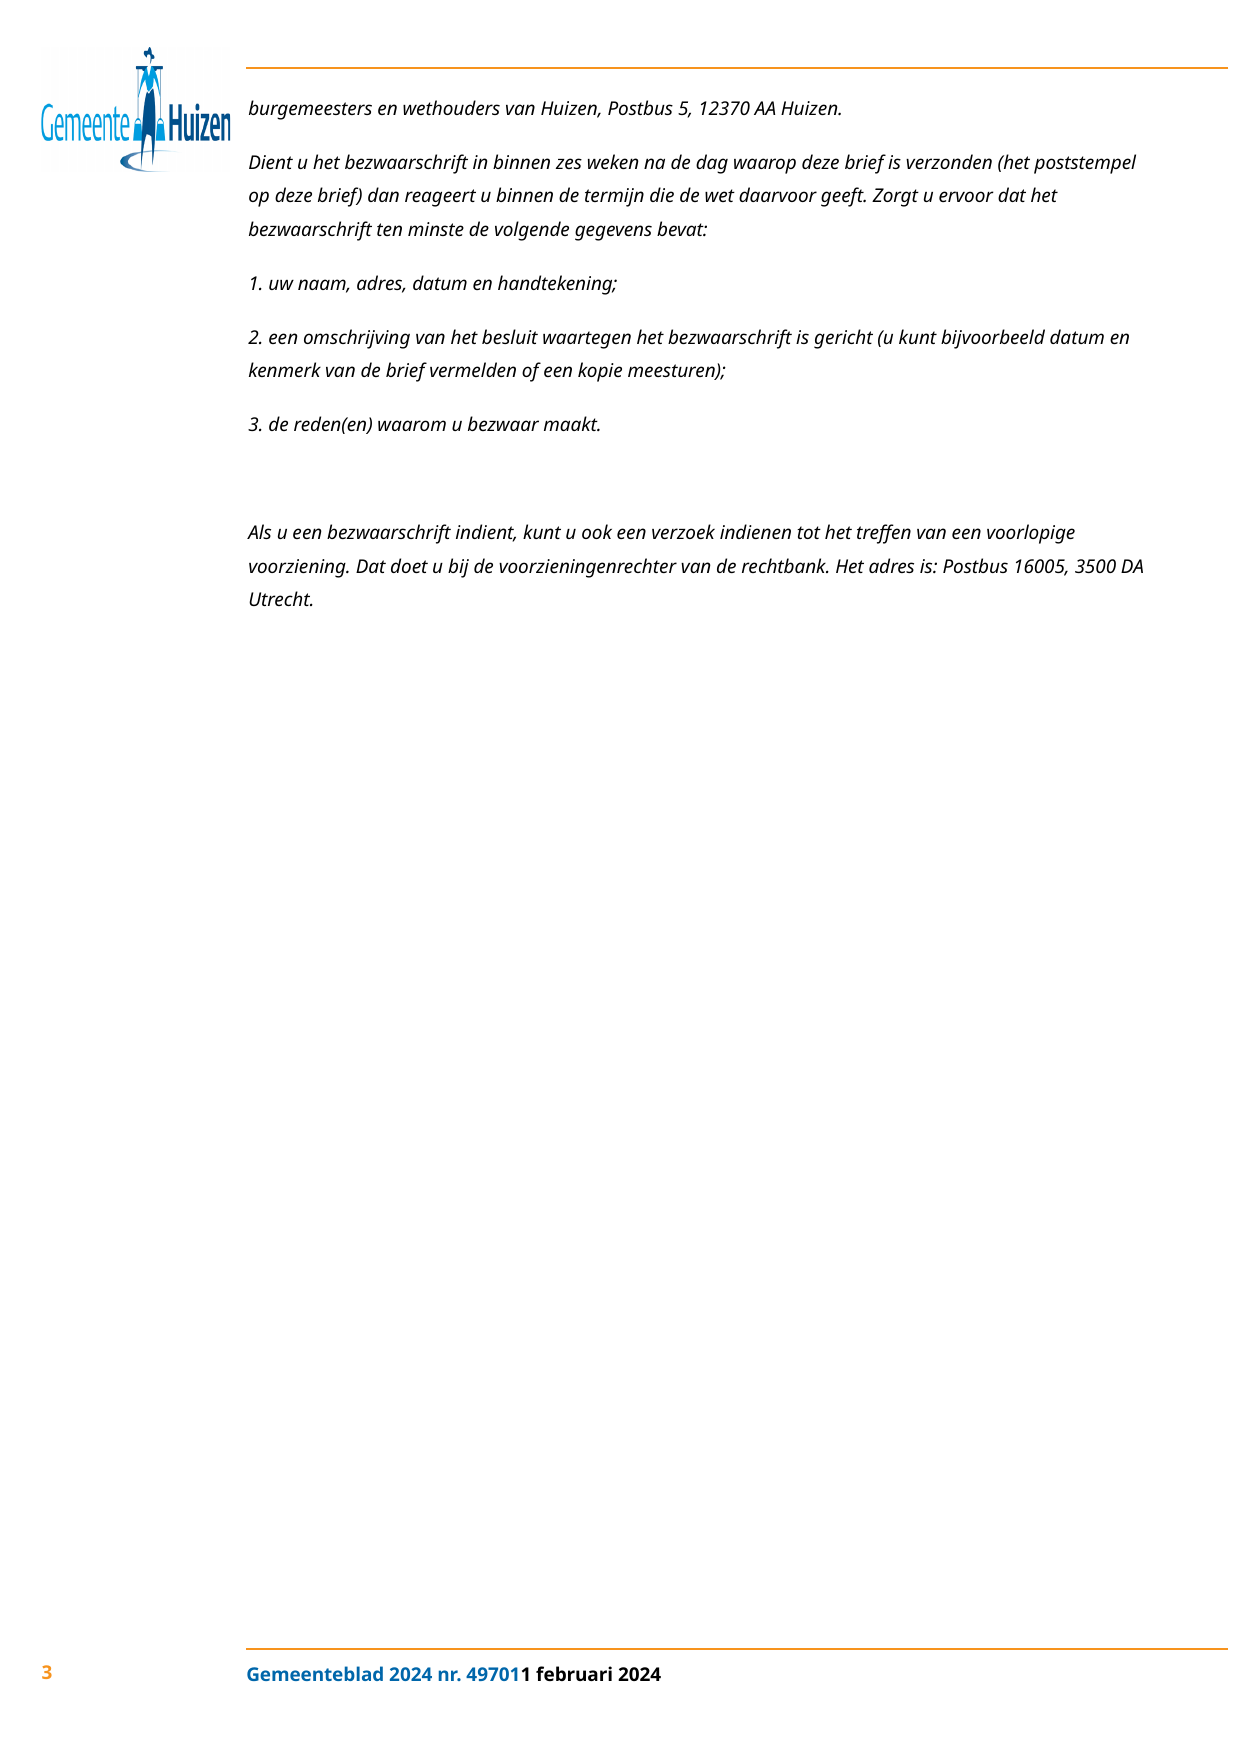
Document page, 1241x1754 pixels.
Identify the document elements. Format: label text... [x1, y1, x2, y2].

picture [41, 47, 231, 172]
text 3. de reden(en) waarom u bezwaar maakt. [248, 411, 1152, 437]
text burgemeesters en wethouders van Huizen, Postbus 5, 12370 AA Huizen. [248, 95, 1152, 121]
text Als u een bezwaarschrift indient, kunt u ook een verzoek indienen tot het treffen van een voorlopige voorziening. Dat doet u bij de voorzieningenrechter van de rechtbank. Het adres is: Postbus 16005, 3500 DA Utrecht. [248, 519, 1152, 612]
text 2. een omschrijving van het besluit waartegen het bezwaarschrift is gericht (u kunt bijvoorbeeld datum en kenmerk van de brief vermelden of een kopie meesturen); [248, 324, 1152, 383]
text Dient u het bezwaarschrift in binnen zes weken na de dag waarop deze brief is verzonden (het poststempel op deze brief) dan reageert u binnen de termijn die de wet daarvoor geeft. Zorgt u ervoor dat het bezwaarschrift ten minste de volgende gegevens bevat: [248, 149, 1152, 241]
text 1. uw naam, adres, datum en handtekening; [248, 270, 1152, 296]
